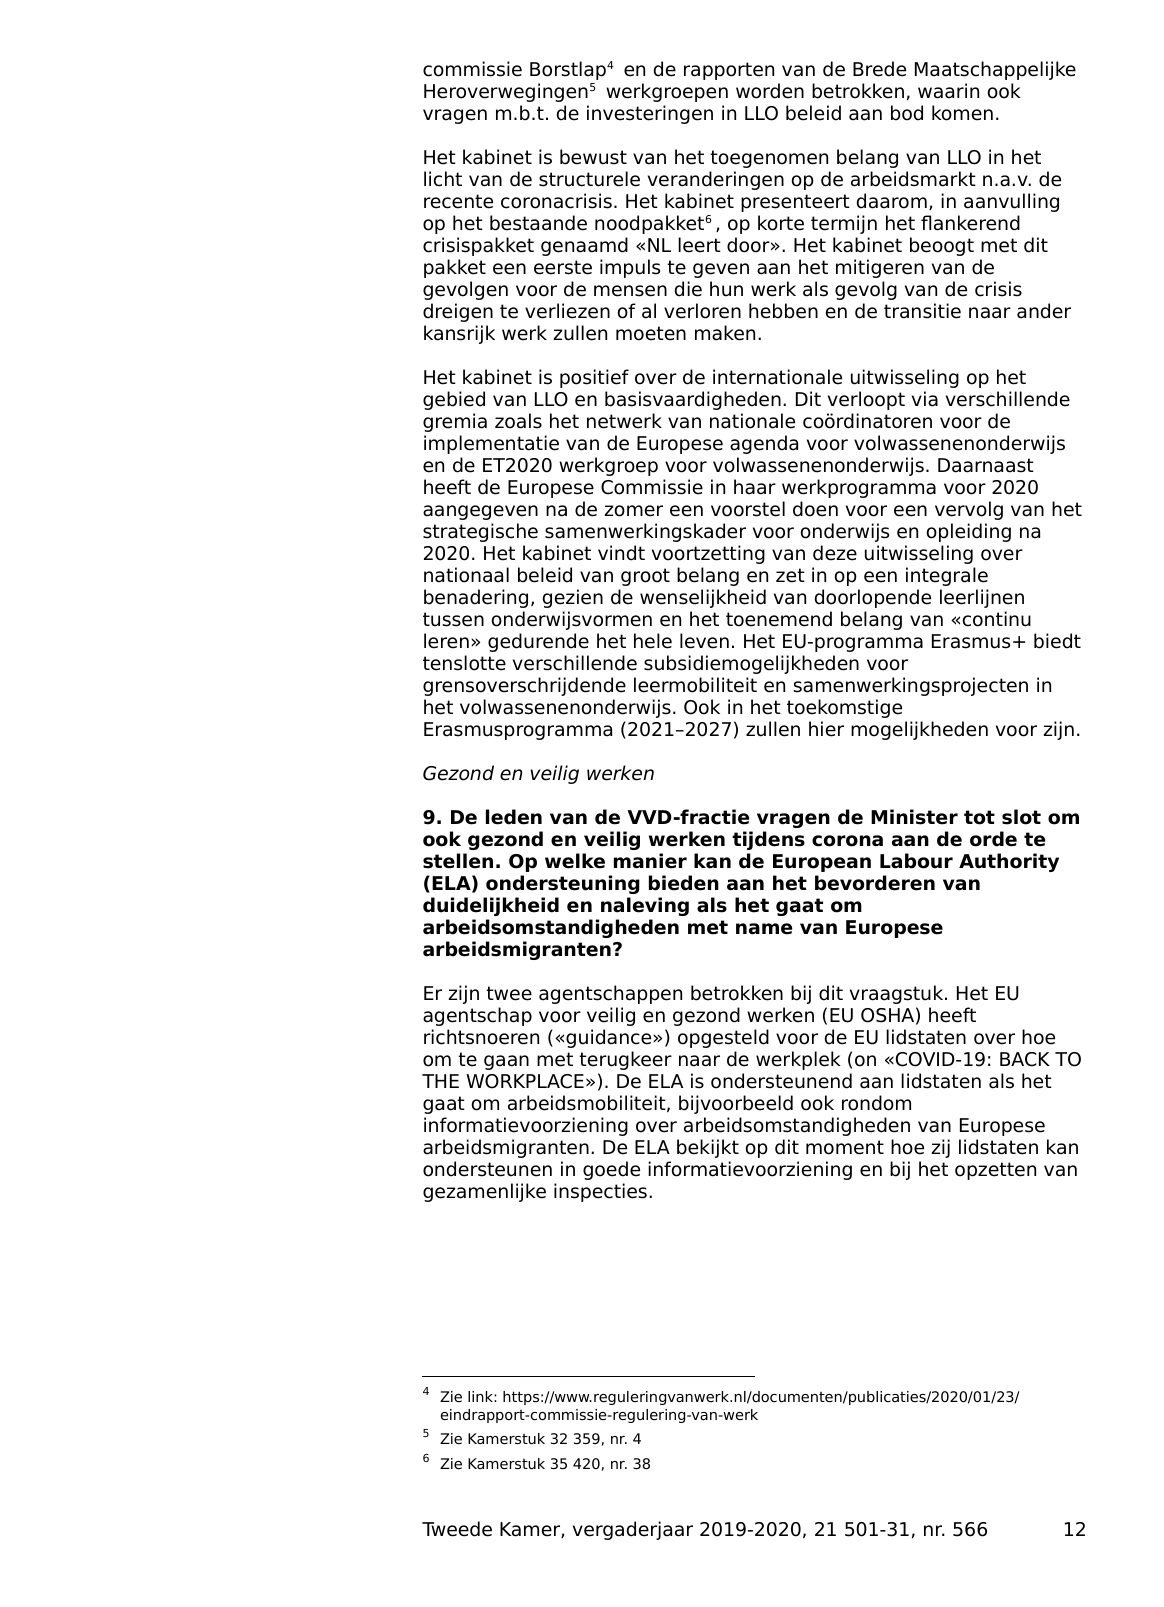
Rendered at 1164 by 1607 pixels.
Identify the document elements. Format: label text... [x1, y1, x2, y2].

text 9. De leden van de VVD-fractie vragen de Minister tot slot om ook gezond en veilig werken tijdens corona aan de orde te stellen. Op welke manier kan de European Labour Authority (ELA) ondersteuning bieden aan het bevorderen van duidelijkheid en naleving als het gaat om arbeidsomstandigheden met name van Europese arbeidsmigranten? [422, 807, 1087, 961]
text Zie link: https://www.reguleringvanwerk.nl/documenten/publicaties/2020/01/23/eindrapport-commissie-regulering-van-werk [422, 1385, 1087, 1424]
text Het kabinet is positief over de internationale uitwisseling op het gebied van LLO en basisvaardigheden. Dit verloopt via verschillende gremia zoals het netwerk van nationale coördinatoren voor de implementatie van de Europese agenda voor volwassenenonderwijs en de ET2020 werkgroep voor volwassenenonderwijs. Daarnaast heeft de Europese Commissie in haar werkprogramma voor 2020 aangegeven na de zomer een voorstel doen voor een vervolg van het strategische samenwerkingskader voor onderwijs en opleiding na 2020. Het kabinet vindt voortzetting van deze uitwisseling over nationaal beleid van groot belang en zet in op een integrale benadering, gezien de wenselijkheid van doorlopende leerlijnen tussen onderwijsvormen en het toenemend belang van «continu leren» gedurende het hele leven. Het EU-programma Erasmus+ biedt tenslotte verschillende subsidiemogelijkheden voor grensoverschrijdende leermobiliteit en samenwerkingsprojecten in het volwassenenonderwijs. Ook in het toekomstige Erasmusprogramma (2021–2027) zullen hier mogelijkheden voor zijn. [422, 367, 1087, 741]
text Zie Kamerstuk 32 359, nr. 4 [422, 1427, 1087, 1449]
text Zie Kamerstuk 35 420, nr. 38 [422, 1452, 1087, 1474]
text Er zijn twee agentschappen betrokken bij dit vraagstuk. Het EU agentschap voor veilig en gezond werken (EU OSHA) heeft richtsnoeren («guidance») opgesteld voor de EU lidstaten over hoe om te gaan met terugkeer naar de werkplek (on «COVID-19: BACK TO THE WORKPLACE»). De ELA is ondersteunend aan lidstaten als het gaat om arbeidsmobiliteit, bijvoorbeeld ook rondom informatievoorziening over arbeidsomstandigheden van Europese arbeidsmigranten. De ELA bekijkt op dit moment hoe zij lidstaten kan ondersteunen in goede informatievoorziening en bij het opzetten van gezamenlijke inspecties. [422, 983, 1087, 1203]
subtitle Gezond en veilig werken [422, 763, 1087, 785]
text Het kabinet is bewust van het toegenomen belang van LLO in het licht van de structurele veranderingen op de arbeidsmarkt n.a.v. de recente coronacrisis. Het kabinet presenteert daarom, in aanvulling op het bestaande noodpakket, op korte termijn het flankerend crisispakket genaamd «NL leert door». Het kabinet beoogt met dit pakket een eerste impuls te geven aan het mitigeren van de gevolgen voor de mensen die hun werk als gevolg van de crisis dreigen te verliezen of al verloren hebben en de transitie naar ander kansrijk werk zullen moeten maken. [422, 147, 1087, 345]
text commissie Borstlap en de rapporten van de Brede Maatschappelijke Heroverwegingen werkgroepen worden betrokken, waarin ook vragen m.b.t. de investeringen in LLO beleid aan bod komen. [422, 59, 1087, 125]
